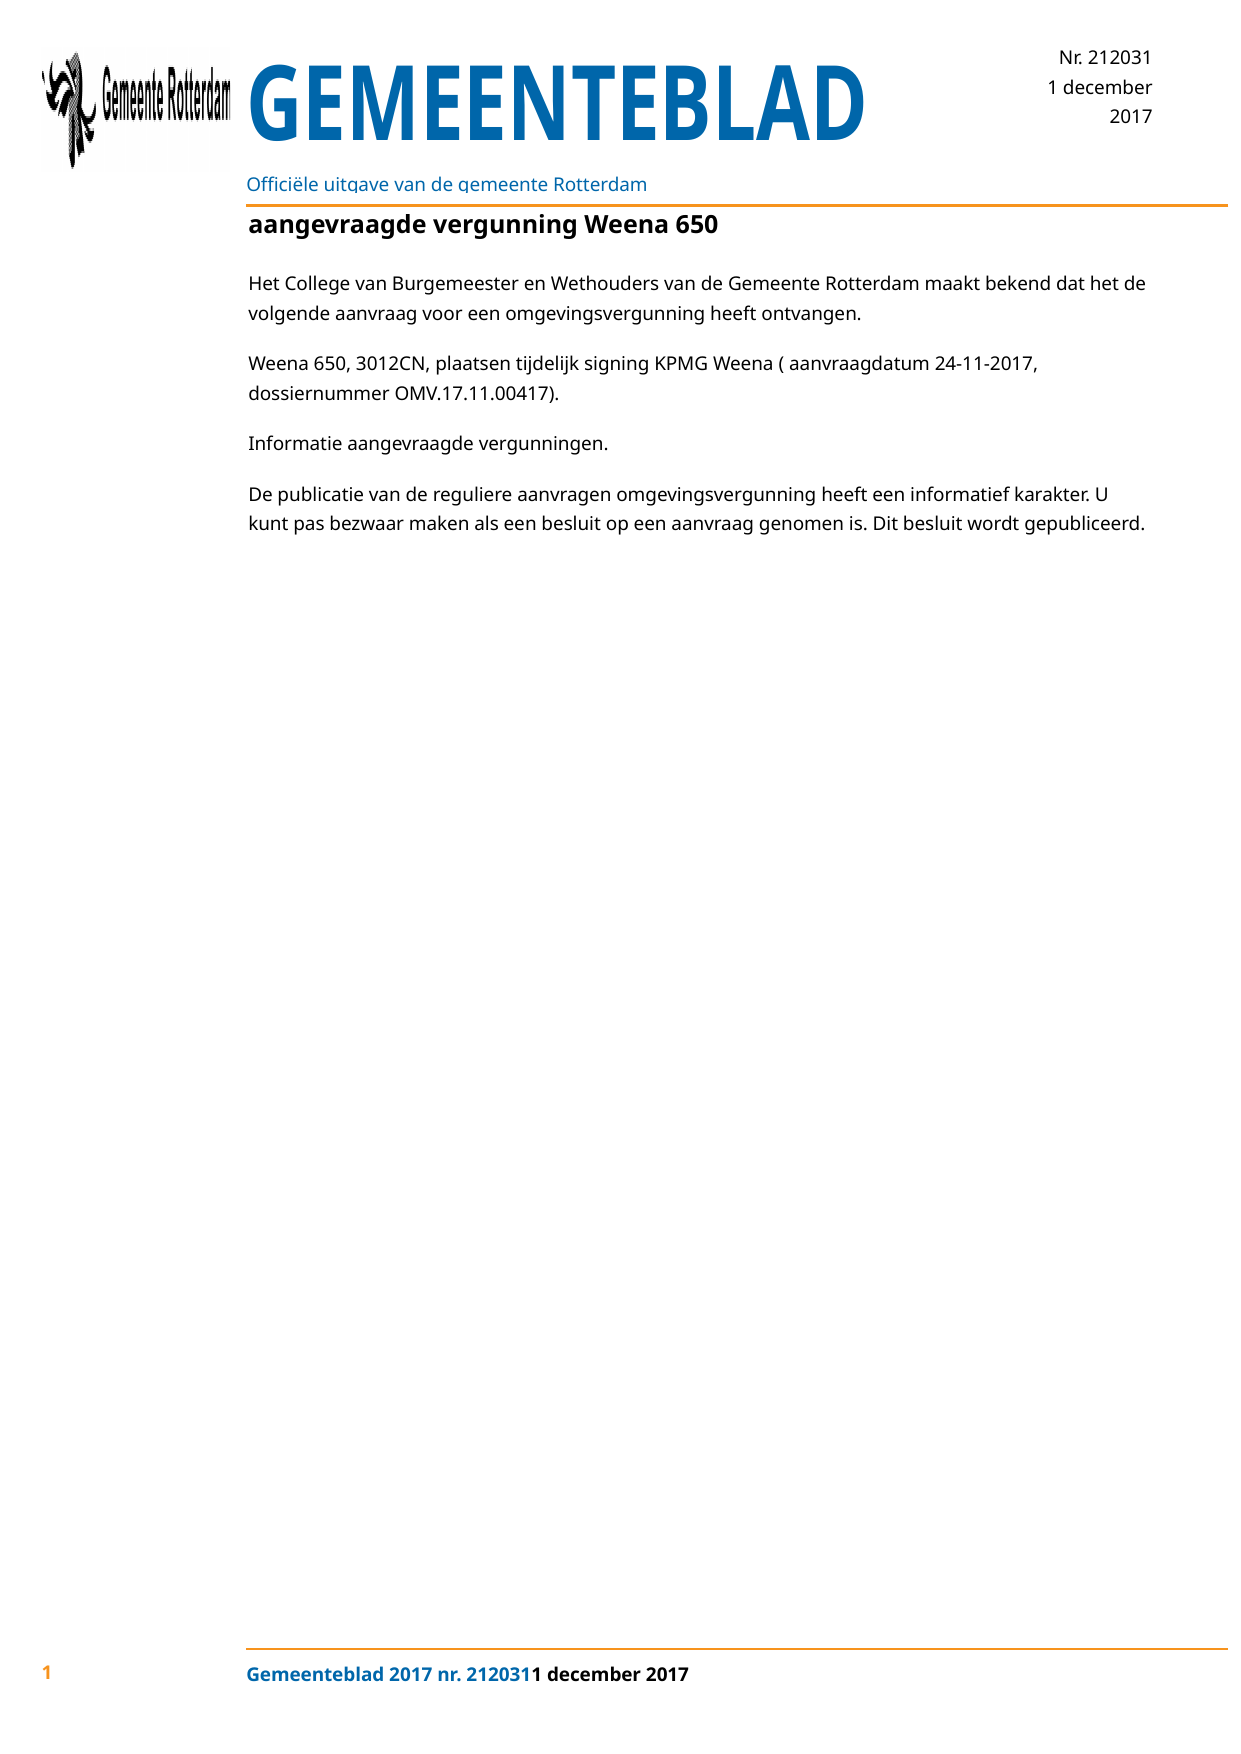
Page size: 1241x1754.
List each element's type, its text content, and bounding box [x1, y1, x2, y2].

text aangevraagde vergunning Weena 650 [248, 207, 1152, 241]
text Informatie aangevraagde vergunningen. [248, 430, 1152, 456]
picture [41, 47, 231, 172]
text De publicatie van de reguliere aanvragen omgevingsvergunning heeft een informatief karakter. U kunt pas bezwaar maken als een besluit op een aanvraag genomen is. Dit besluit wordt gepubliceerd. [248, 481, 1152, 536]
text Het College van Burgemeester en Wethouders van de Gemeente Rotterdam maakt bekend dat het de volgende aanvraag voor een omgevingsvergunning heeft ontvangen. [248, 270, 1152, 326]
text Weena 650, 3012CN, plaatsen tijdelijk signing KPMG Weena ( aanvraagdatum 24-11-2017, dossiernummer OMV.17.11.00417). [248, 350, 1152, 406]
